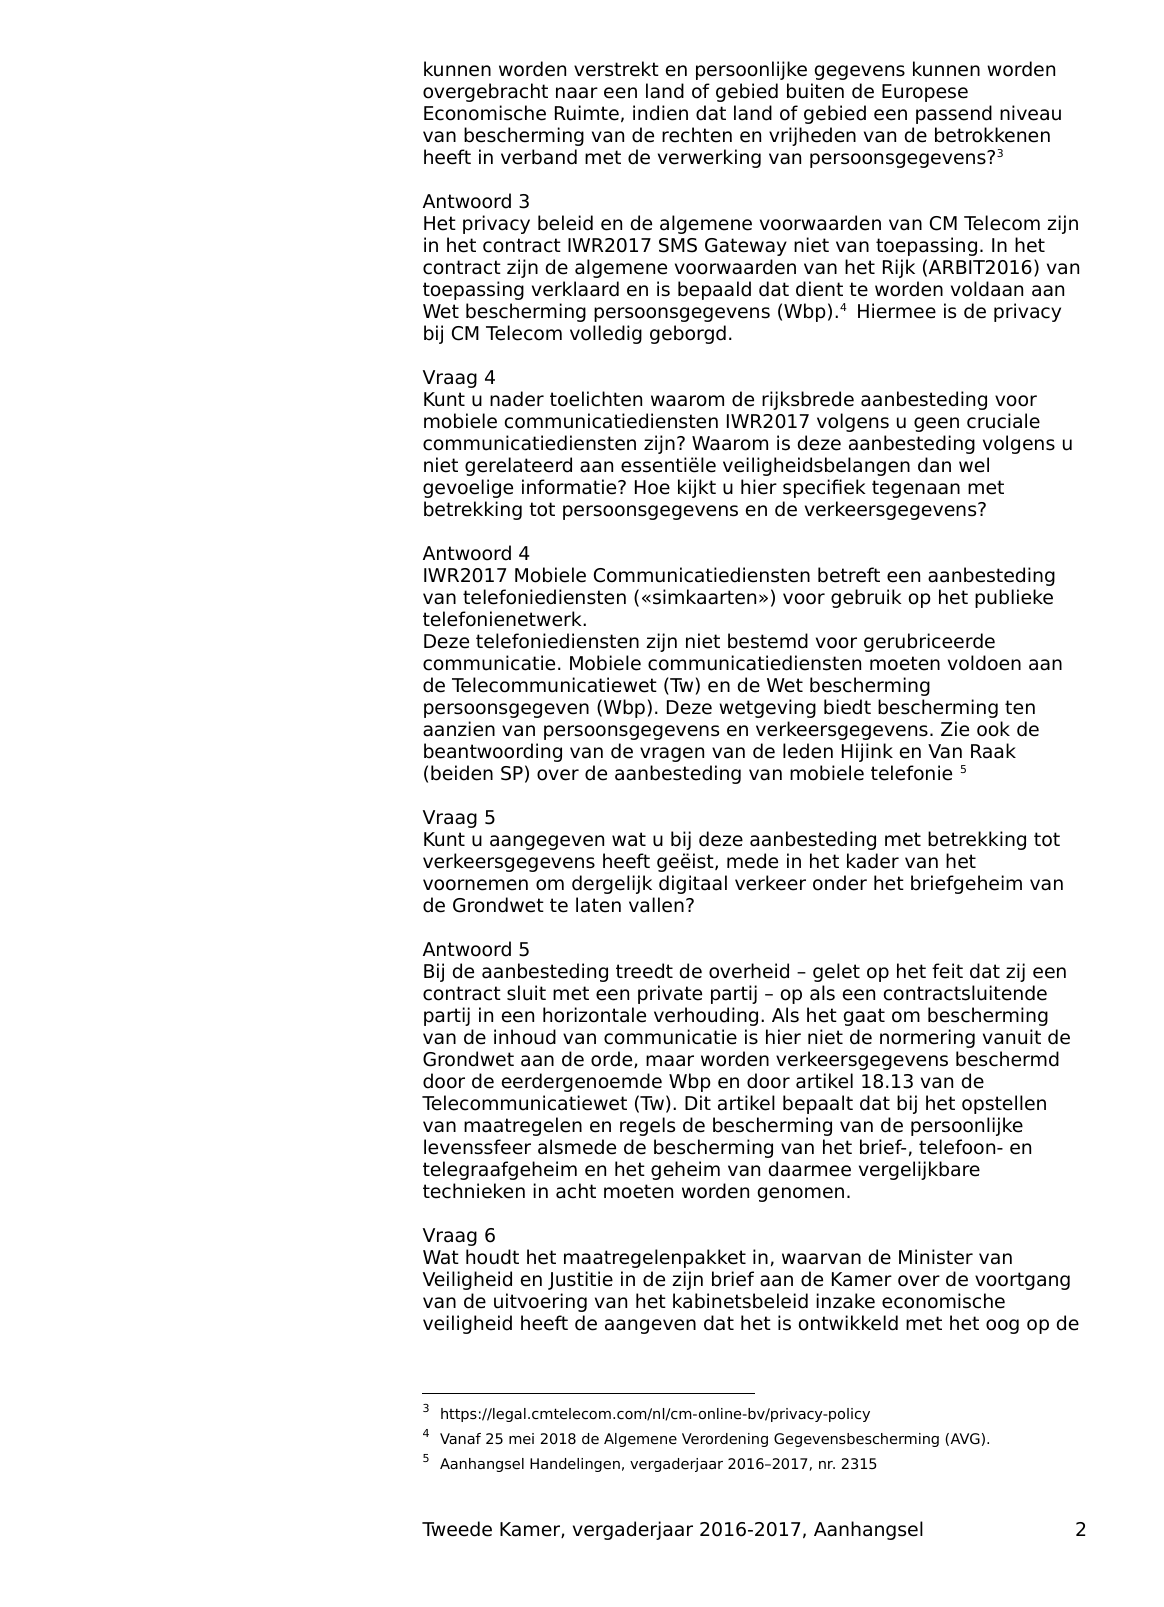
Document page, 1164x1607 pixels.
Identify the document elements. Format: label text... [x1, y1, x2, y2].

text Aanhangsel Handelingen, vergaderjaar 2016–2017, nr. 2315 [422, 1452, 1087, 1474]
text Antwoord 3 [422, 191, 1087, 213]
text Het privacy beleid en de algemene voorwaarden van CM Telecom zijn in het contract IWR2017 SMS Gateway niet van toepassing. In het contract zijn de algemene voorwaarden van het Rijk (ARBIT2016) van toepassing verklaard en is bepaald dat dient te worden voldaan aan Wet bescherming persoonsgegevens (Wbp). Hiermee is de privacy bij CM Telecom volledig geborgd. [422, 213, 1087, 345]
text Vraag 5 [422, 807, 1087, 829]
text kunnen worden verstrekt en persoonlijke gegevens kunnen worden overgebracht naar een land of gebied buiten de Europese Economische Ruimte, indien dat land of gebied een passend niveau van bescherming van de rechten en vrijheden van de betrokkenen heeft in verband met de verwerking van persoonsgegevens? [422, 59, 1087, 169]
text Vraag 6 [422, 1225, 1087, 1247]
text Antwoord 4 [422, 543, 1087, 565]
text https://legal.cmtelecom.com/nl/cm-online-bv/privacy-policy [422, 1402, 1087, 1424]
text Vraag 4 [422, 367, 1087, 389]
text Kunt u aangegeven wat u bij deze aanbesteding met betrekking tot verkeersgegevens heeft geëist, mede in het kader van het voornemen om dergelijk digitaal verkeer onder het briefgeheim van de Grondwet te laten vallen? [422, 829, 1087, 917]
text Wat houdt het maatregelenpakket in, waarvan de Minister van Veiligheid en Justitie in de zijn brief aan de Kamer over de voortgang van de uitvoering van het kabinetsbeleid inzake economische veiligheid heeft de aangeven dat het is ontwikkeld met het oog op de [422, 1247, 1087, 1335]
text Bij de aanbesteding treedt de overheid – gelet op het feit dat zij een contract sluit met een private partij – op als een contractsluitende partij in een horizontale verhouding. Als het gaat om bescherming van de inhoud van communicatie is hier niet de normering vanuit de Grondwet aan de orde, maar worden verkeersgegevens beschermd door de eerdergenoemde Wbp en door artikel 18.13 van de Telecommunicatiewet (Tw). Dit artikel bepaalt dat bij het opstellen van maatregelen en regels de bescherming van de persoonlijke levenssfeer alsmede de bescherming van het brief-, telefoon- en telegraafgeheim en het geheim van daarmee vergelijkbare technieken in acht moeten worden genomen. [422, 961, 1087, 1203]
text Vanaf 25 mei 2018 de Algemene Verordening Gegevensbescherming (AVG). [422, 1427, 1087, 1449]
text Kunt u nader toelichten waarom de rijksbrede aanbesteding voor mobiele communicatiediensten IWR2017 volgens u geen cruciale communicatiediensten zijn? Waarom is deze aanbesteding volgens u niet gerelateerd aan essentiële veiligheidsbelangen dan wel gevoelige informatie? Hoe kijkt u hier specifiek tegenaan met betrekking tot persoonsgegevens en de verkeersgegevens? [422, 389, 1087, 521]
text Antwoord 5 [422, 939, 1087, 961]
text Deze telefoniediensten zijn niet bestemd voor gerubriceerde communicatie. Mobiele communicatiediensten moeten voldoen aan de Telecommunicatiewet (Tw) en de Wet bescherming persoonsgegeven (Wbp). Deze wetgeving biedt bescherming ten aanzien van persoonsgegevens en verkeersgegevens. Zie ook de beantwoording van de vragen van de leden Hijink en Van Raak (beiden SP) over de aanbesteding van mobiele telefonie [422, 631, 1087, 785]
text IWR2017 Mobiele Communicatiediensten betreft een aanbesteding van telefoniediensten («simkaarten») voor gebruik op het publieke telefonienetwerk. [422, 565, 1087, 631]
